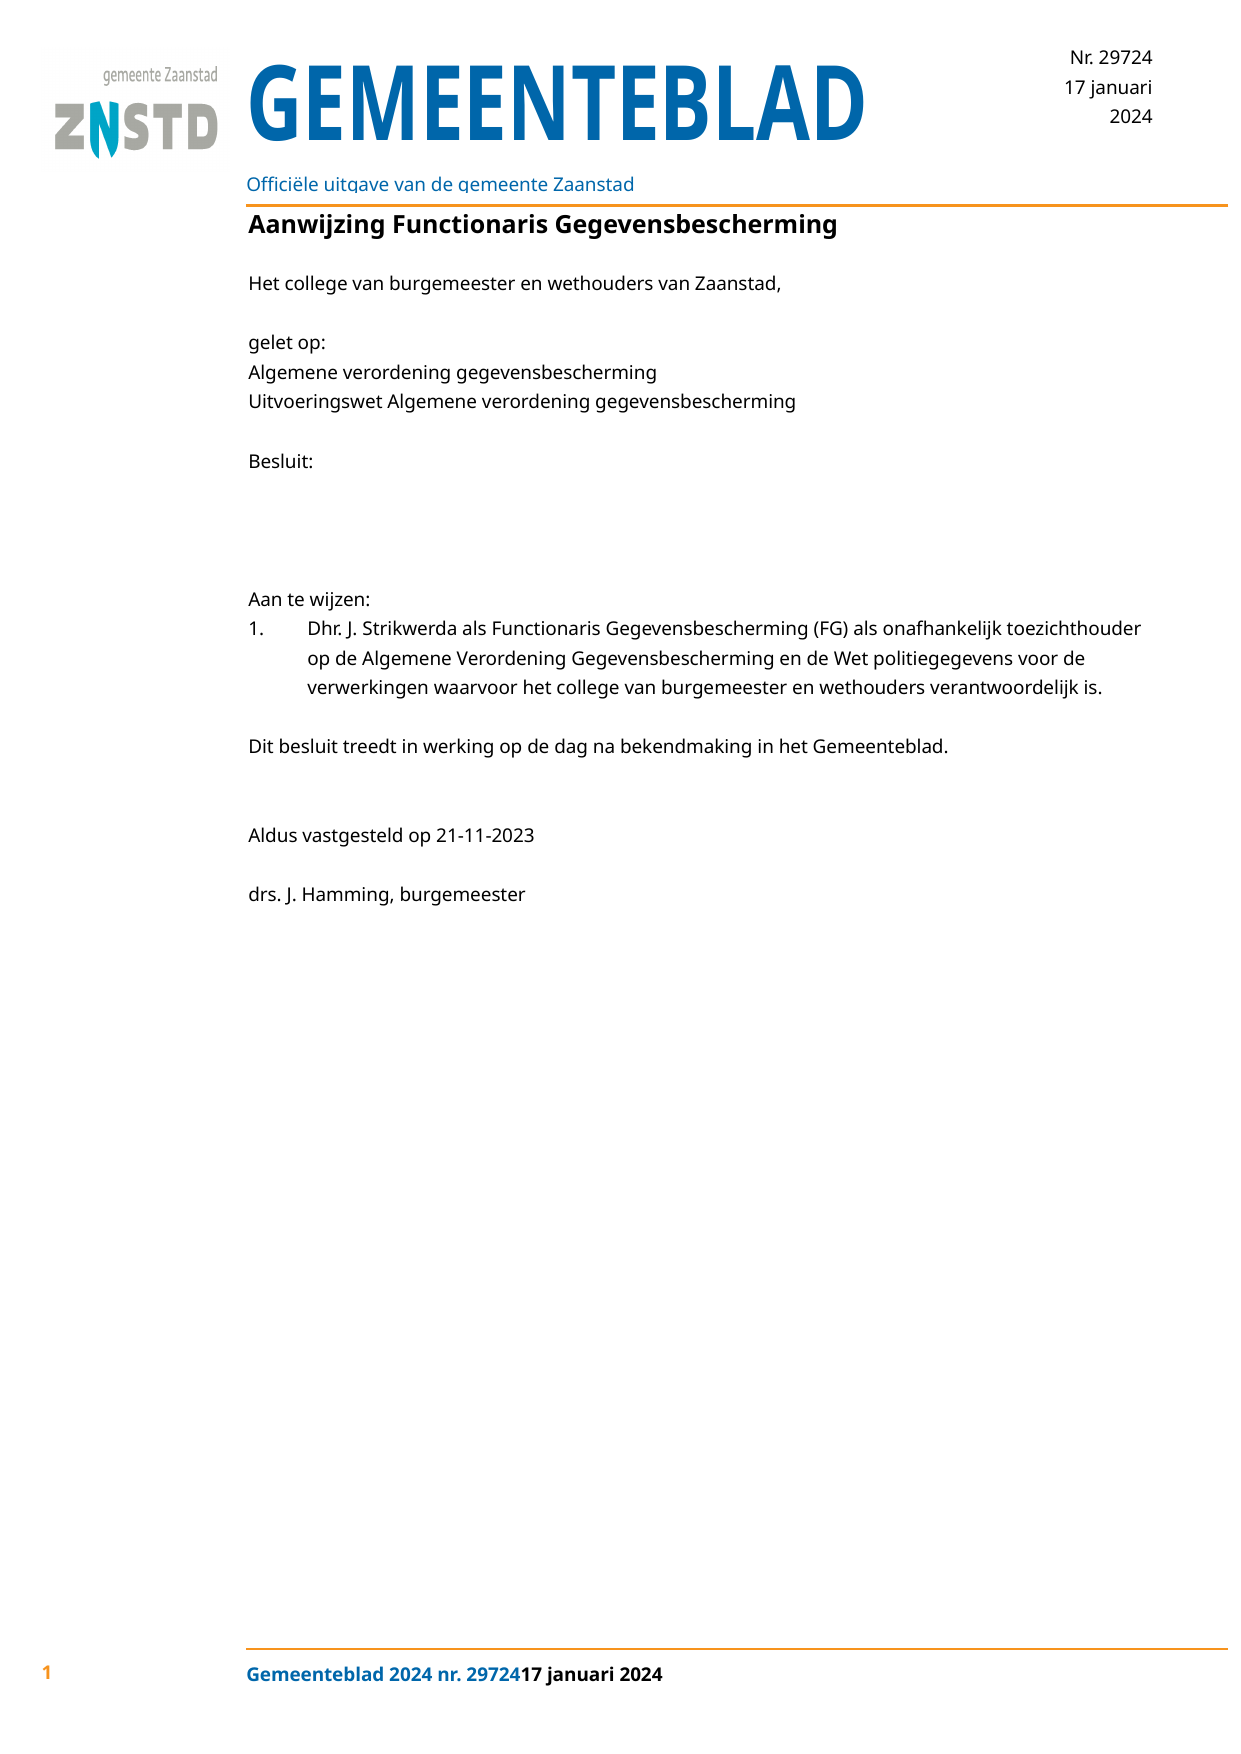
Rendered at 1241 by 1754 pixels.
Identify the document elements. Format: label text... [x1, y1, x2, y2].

text Dit besluit treedt in werking op de dag na bekendmaking in het Gemeenteblad. [248, 734, 1152, 759]
text Het college van burgemeester en wethouders van Zaanstad, [248, 270, 1152, 296]
text Besluit: [248, 448, 1152, 473]
text Aldus vastgesteld op 21-11-2023 [248, 822, 1152, 848]
text Aan te wijzen: [248, 586, 1152, 612]
text gelet op: [248, 329, 1152, 355]
text Uitvoeringswet Algemene verordening gegevensbescherming [248, 389, 1152, 414]
list Dhr. J. Strikwerda als Functionaris Gegevensbescherming (FG) als onafhankelijk toezichthouder op de Algemene Verordening Gegevensbescherming en de Wet politiegegevens voor de verwerkingen waarvoor het college van burgemeester en wethouders verantwoordelijk is. [248, 615, 1152, 700]
text drs. J. Hamming, burgemeester [248, 882, 1152, 907]
picture [41, 47, 231, 172]
text Aanwijzing Functionaris Gegevensbescherming [248, 207, 1152, 241]
text Algemene verordening gegevensbescherming [248, 359, 1152, 385]
